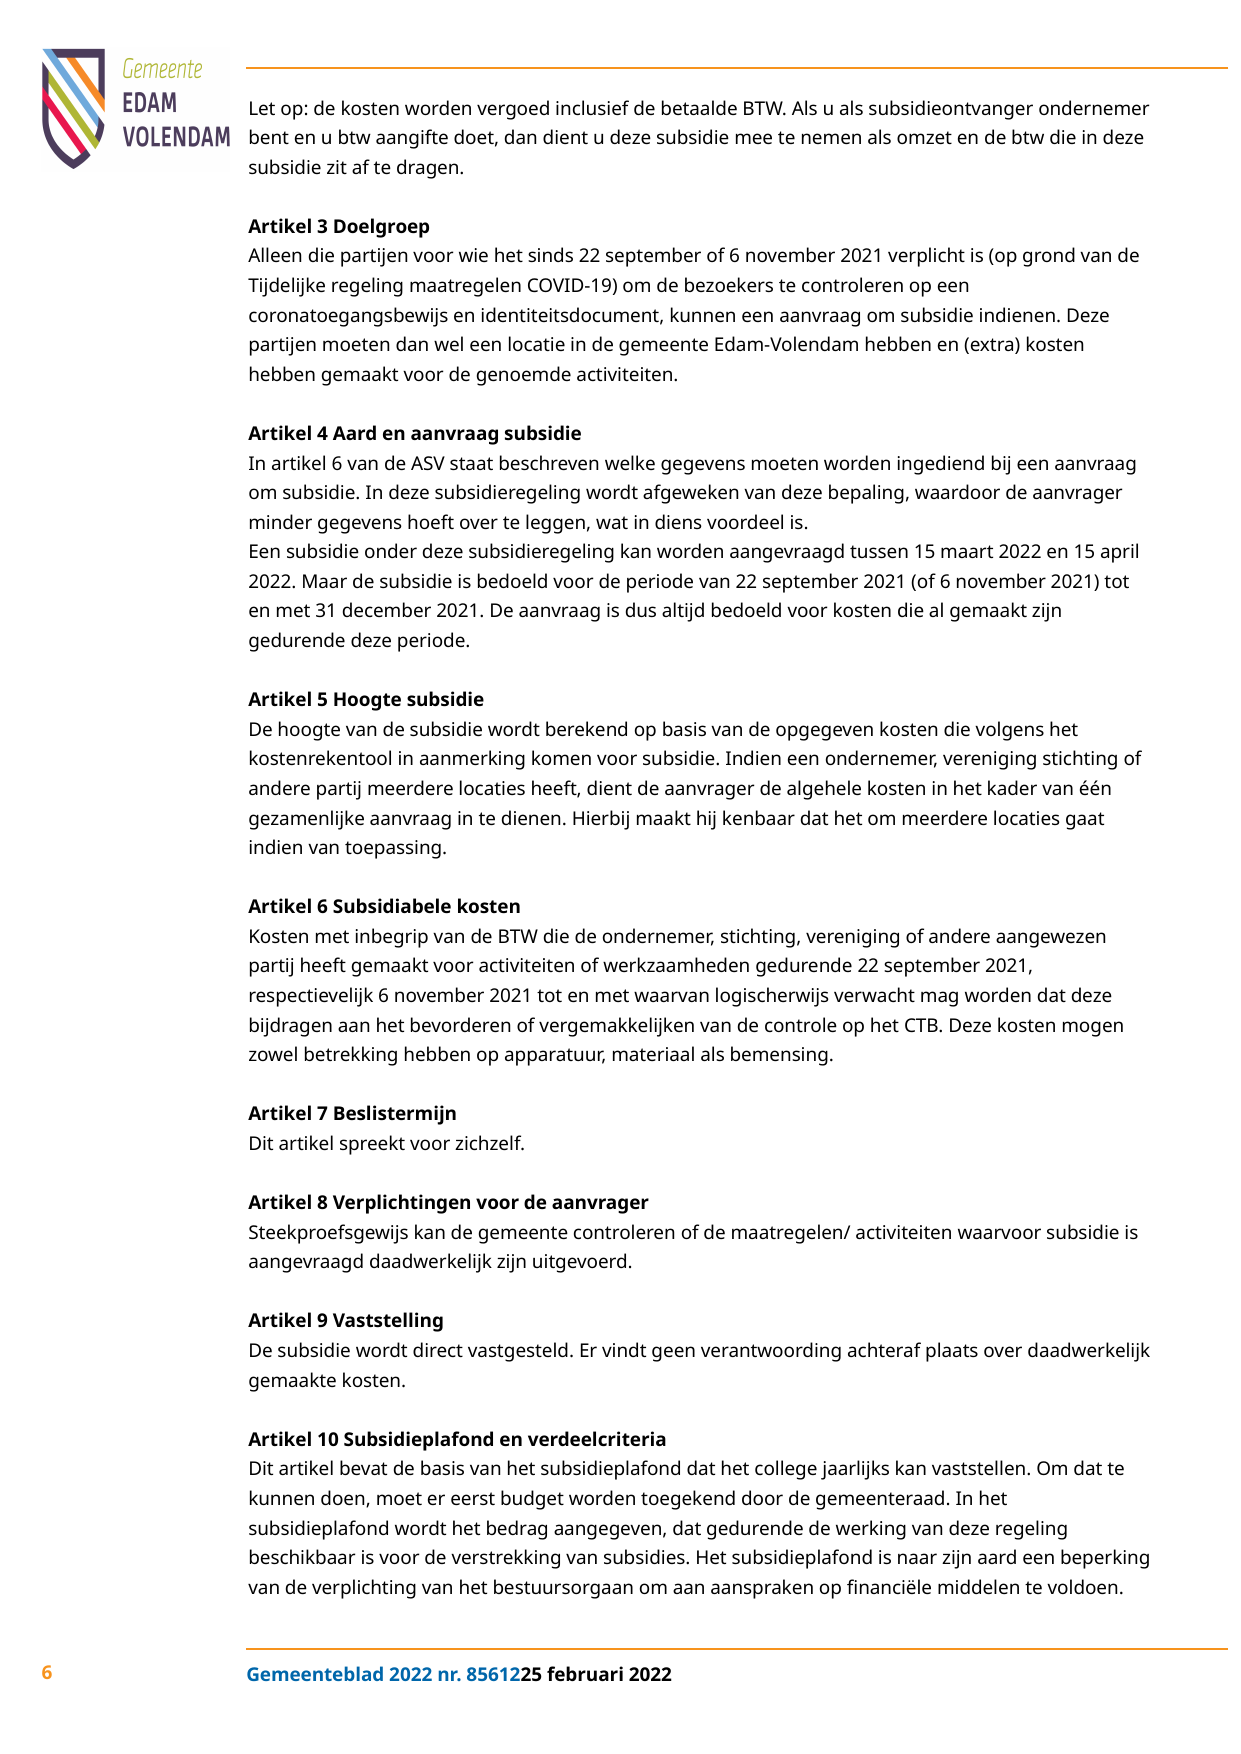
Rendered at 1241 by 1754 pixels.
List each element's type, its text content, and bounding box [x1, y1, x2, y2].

text Let op: de kosten worden vergoed inclusief de betaalde BTW. Als u als subsidieontvanger ondernemer bent en u btw aangifte doet, dan dient u deze subsidie mee te nemen als omzet en de btw die in deze subsidie zit af te dragen. [248, 95, 1152, 180]
text Artikel 4 Aard en aanvraag subsidie [248, 420, 1152, 446]
text Artikel 5 Hoogte subsidie [248, 686, 1152, 712]
text Artikel 3 Doelgroep [248, 213, 1152, 239]
text Artikel 6 Subsidiabele kosten [248, 893, 1152, 919]
text Een subsidie onder deze subsidieregeling kan worden aangevraagd tussen 15 maart 2022 en 15 april 2022. Maar de subsidie is bedoeld voor de periode van 22 september 2021 (of 6 november 2021) tot en met 31 december 2021. De aanvraag is dus altijd bedoeld voor kosten die al gemaakt zijn gedurende deze periode. [248, 538, 1152, 653]
picture [41, 47, 231, 172]
text In artikel 6 van de ASV staat beschreven welke gegevens moeten worden ingediend bij een aanvraag om subsidie. In deze subsidieregeling wordt afgeweken van deze bepaling, waardoor de aanvrager minder gegevens hoeft over te leggen, wat in diens voordeel is. [248, 450, 1152, 535]
text De hoogte van de subsidie wordt berekend op basis van de opgegeven kosten die volgens het kostenrekentool in aanmerking komen voor subsidie. Indien een ondernemer, vereniging stichting of andere partij meerdere locaties heeft, dient de aanvrager de algehele kosten in het kader van één gezamenlijke aanvraag in te dienen. Hierbij maakt hij kenbaar dat het om meerdere locaties gaat indien van toepassing. [248, 716, 1152, 860]
text Kosten met inbegrip van de BTW die de ondernemer, stichting, vereniging of andere aangewezen partij heeft gemaakt voor activiteiten of werkzaamheden gedurende 22 september 2021, respectievelijk 6 november 2021 tot en met waarvan logischerwijs verwacht mag worden dat deze bijdragen aan het bevorderen of vergemakkelijken van de controle op het CTB. Deze kosten mogen zowel betrekking hebben op apparatuur, materiaal als bemensing. [248, 923, 1152, 1067]
text De subsidie wordt direct vastgesteld. Er vindt geen verantwoording achteraf plaats over daadwerkelijk gemaakte kosten. [248, 1337, 1152, 1393]
text Steekproefsgewijs kan de gemeente controleren of de maatregelen/ activiteiten waarvoor subsidie is aangevraagd daadwerkelijk zijn uitgevoerd. [248, 1219, 1152, 1274]
text Dit artikel bevat de basis van het subsidieplafond dat het college jaarlijks kan vaststellen. Om dat te kunnen doen, moet er eerst budget worden toegekend door de gemeenteraad. In het subsidieplafond wordt het bedrag aangegeven, dat gedurende de werking van deze regeling beschikbaar is voor de verstrekking van subsidies. Het subsidieplafond is naar zijn aard een beperking van de verplichting van het bestuursorgaan om aan aanspraken op financiële middelen te voldoen. [248, 1456, 1152, 1600]
text Artikel 7 Beslistermijn [248, 1101, 1152, 1126]
text Artikel 8 Verplichtingen voor de aanvrager [248, 1189, 1152, 1215]
text Artikel 9 Vaststelling [248, 1308, 1152, 1333]
text Dit artikel spreekt voor zichzelf. [248, 1130, 1152, 1156]
text Artikel 10 Subsidieplafond en verdeelcriteria [248, 1426, 1152, 1452]
text Alleen die partijen voor wie het sinds 22 september of 6 november 2021 verplicht is (op grond van de Tijdelijke regeling maatregelen COVID-19) om de bezoekers te controleren op een coronatoegangsbewijs en identiteitsdocument, kunnen een aanvraag om subsidie indienen. Deze partijen moeten dan wel een locatie in de gemeente Edam-Volendam hebben en (extra) kosten hebben gemaakt voor de genoemde activiteiten. [248, 243, 1152, 387]
